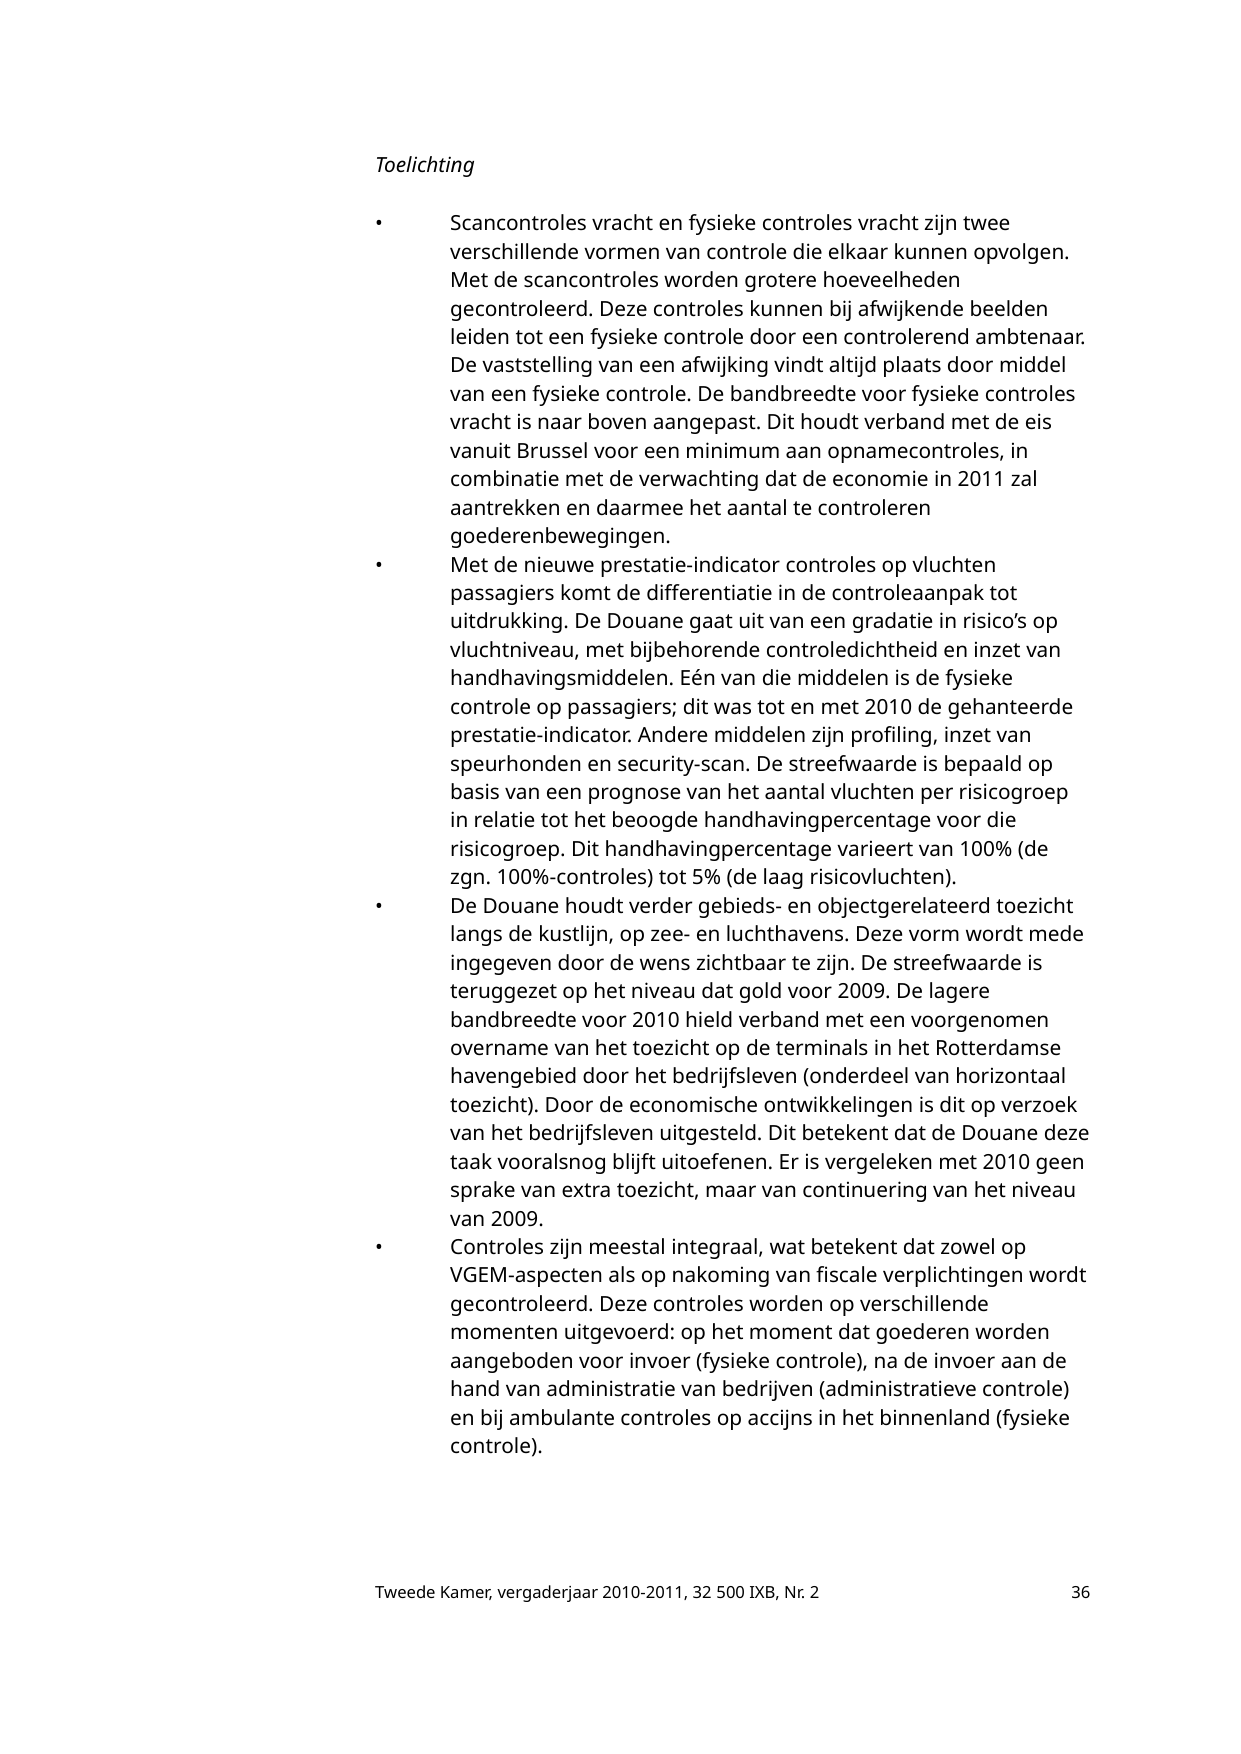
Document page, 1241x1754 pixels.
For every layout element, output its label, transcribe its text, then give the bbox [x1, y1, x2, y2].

text Toelichting [375, 150, 1090, 178]
list Met de nieuwe prestatie-indicator controles op vluchten passagiers komt de differentiatie in de controleaanpak tot uitdrukking. De Douane gaat uit van een gradatie in risico’s op vluchtniveau, met bijbehorende controledichtheid en inzet van handhavingsmiddelen. Eén van die middelen is de fysieke controle op passagiers; dit was tot en met 2010 de gehanteerde prestatie-indicator. Andere middelen zijn profiling, inzet van speurhonden en security-scan. De streefwaarde is bepaald op basis van een prognose van het aantal vluchten per risicogroep in relatie tot het beoogde handhavingpercentage voor die risicogroep. Dit handhavingpercentage varieert van 100% (de zgn. 100%-controles) tot 5% (de laag risicovluchten). [375, 550, 1090, 891]
list De Douane houdt verder gebieds- en objectgerelateerd toezicht langs de kustlijn, op zee- en luchthavens. Deze vorm wordt mede ingegeven door de wens zichtbaar te zijn. De streefwaarde is teruggezet op het niveau dat gold voor 2009. De lagere bandbreedte voor 2010 hield verband met een voorgenomen overname van het toezicht op de terminals in het Rotterdamse havengebied door het bedrijfsleven (onderdeel van horizontaal toezicht). Door de economische ontwikkelingen is dit op verzoek van het bedrijfsleven uitgesteld. Dit betekent dat de Douane deze taak vooralsnog blijft uitoefenen. Er is vergeleken met 2010 geen sprake van extra toezicht, maar van continuering van het niveau van 2009. [375, 891, 1090, 1232]
list Scancontroles vracht en fysieke controles vracht zijn twee verschillende vormen van controle die elkaar kunnen opvolgen. Met de scancontroles worden grotere hoeveelheden gecontroleerd. Deze controles kunnen bij afwijkende beelden leiden tot een fysieke controle door een controlerend ambtenaar. De vaststelling van een afwijking vindt altijd plaats door middel van een fysieke controle. De bandbreedte voor fysieke controles vracht is naar boven aangepast. Dit houdt verband met de eis vanuit Brussel voor een minimum aan opnamecontroles, in combinatie met de verwachting dat de economie in 2011 zal aantrekken en daarmee het aantal te controleren goederenbewegingen. [375, 208, 1090, 550]
list Controles zijn meestal integraal, wat betekent dat zowel op VGEM-aspecten als op nakoming van fiscale verplichtingen wordt gecontroleerd. Deze controles worden op verschillende momenten uitgevoerd: op het moment dat goederen worden aangeboden voor invoer (fysieke controle), na de invoer aan de hand van administratie van bedrijven (administratieve controle) en bij ambulante controles op accijns in het binnenland (fysieke controle). [375, 1232, 1090, 1460]
